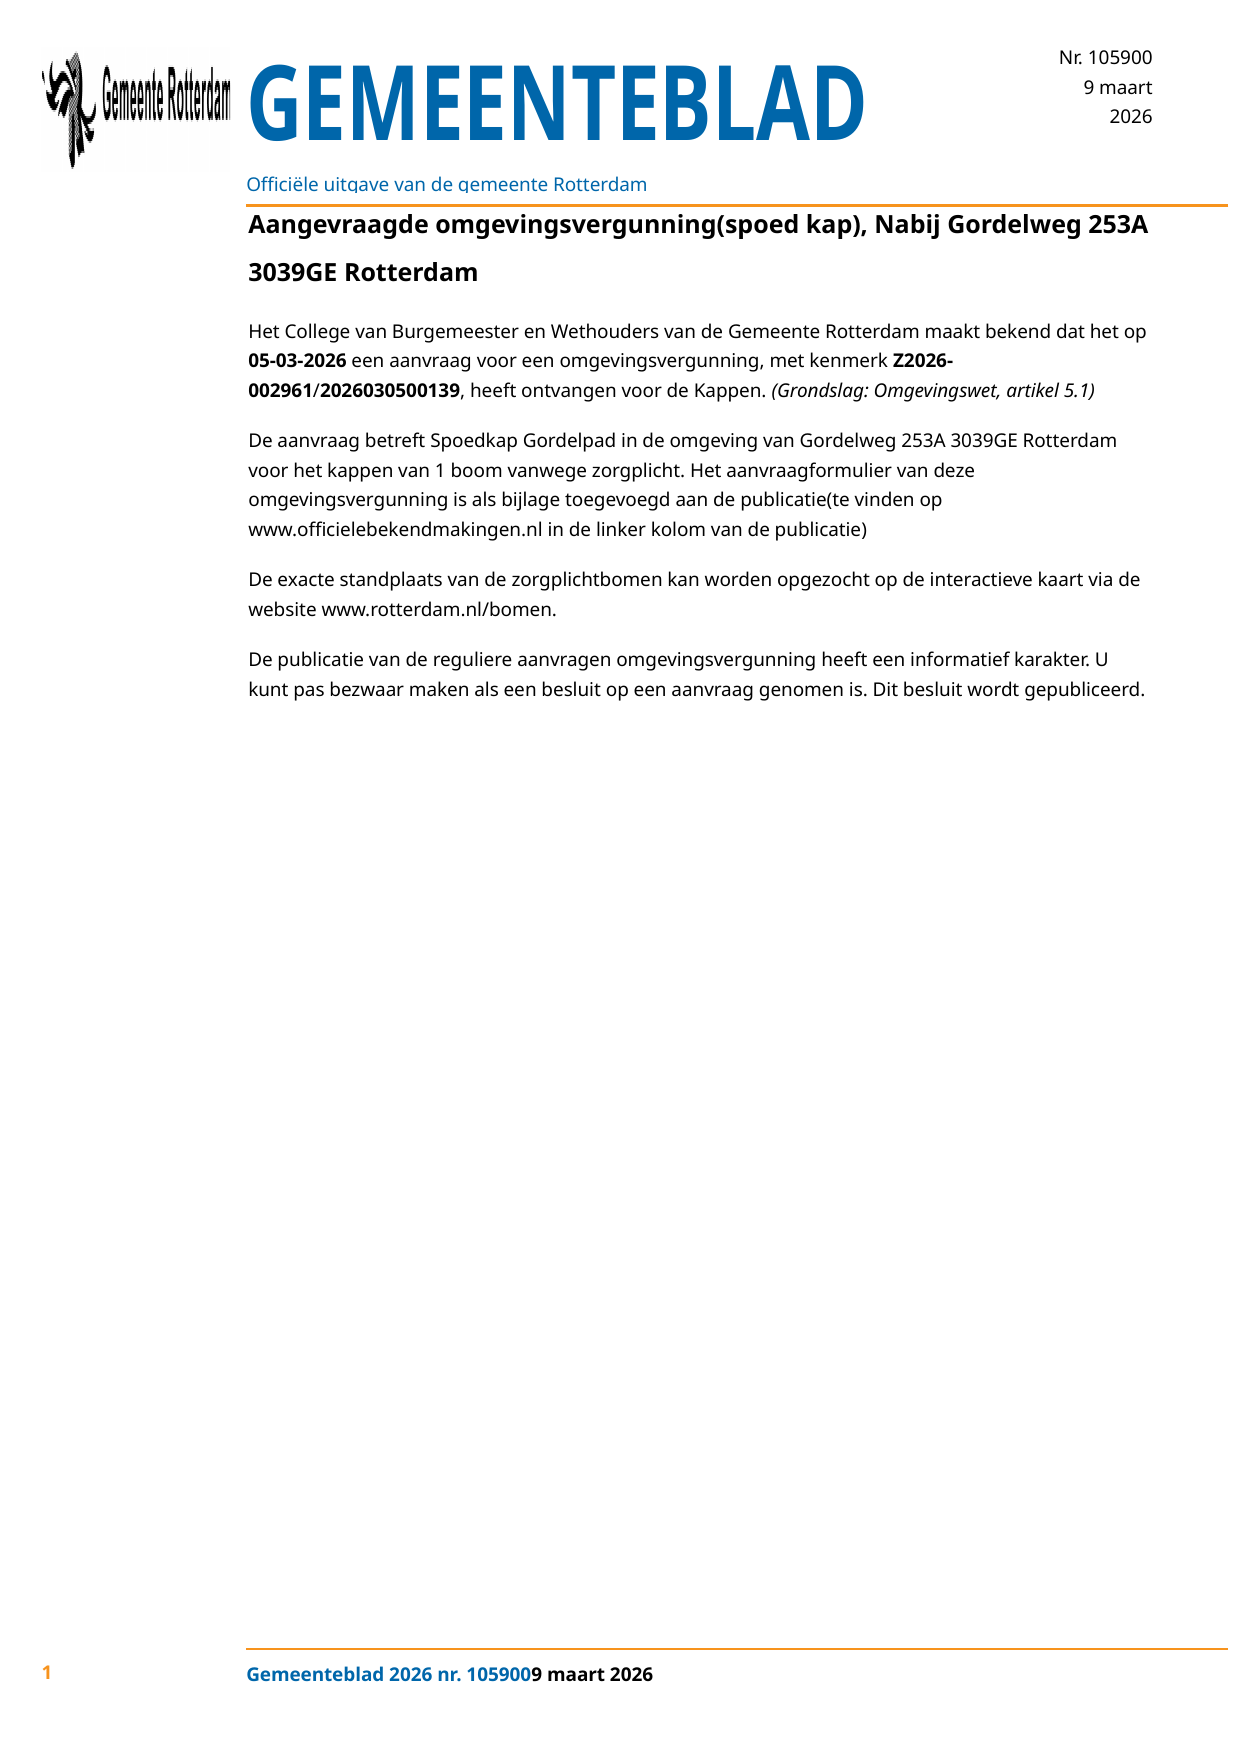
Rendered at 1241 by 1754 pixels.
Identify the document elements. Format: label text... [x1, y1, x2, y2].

text Aangevraagde omgevingsvergunning(spoed kap), Nabij Gordelweg 253A 3039GE Rotterdam [248, 207, 1152, 288]
picture [41, 47, 231, 172]
text De aanvraag betreft Spoedkap Gordelpad in de omgeving van Gordelweg 253A 3039GE Rotterdam voor het kappen van 1 boom vanwege zorgplicht. Het aanvraagformulier van deze omgevingsvergunning is als bijlage toegevoegd aan de publicatie(te vinden op www.officielebekendmakingen.nl in de linker kolom van de publicatie) [248, 427, 1152, 542]
text De exacte standplaats van de zorgplichtbomen kan worden opgezocht op de interactieve kaart via de website www.rotterdam.nl/bomen. [248, 567, 1152, 622]
text Het College van Burgemeester en Wethouders van de Gemeente Rotterdam maakt bekend dat het op 05-03-2026 een aanvraag voor een omgevingsvergunning, met kenmerk Z2026-002961/2026030500139, heeft ontvangen voor de Kappen. (Grondslag: Omgevingswet, artikel 5.1) [248, 318, 1152, 403]
text De publicatie van de reguliere aanvragen omgevingsvergunning heeft een informatief karakter. U kunt pas bezwaar maken als een besluit op een aanvraag genomen is. Dit besluit wordt gepubliceerd. [248, 647, 1152, 702]
